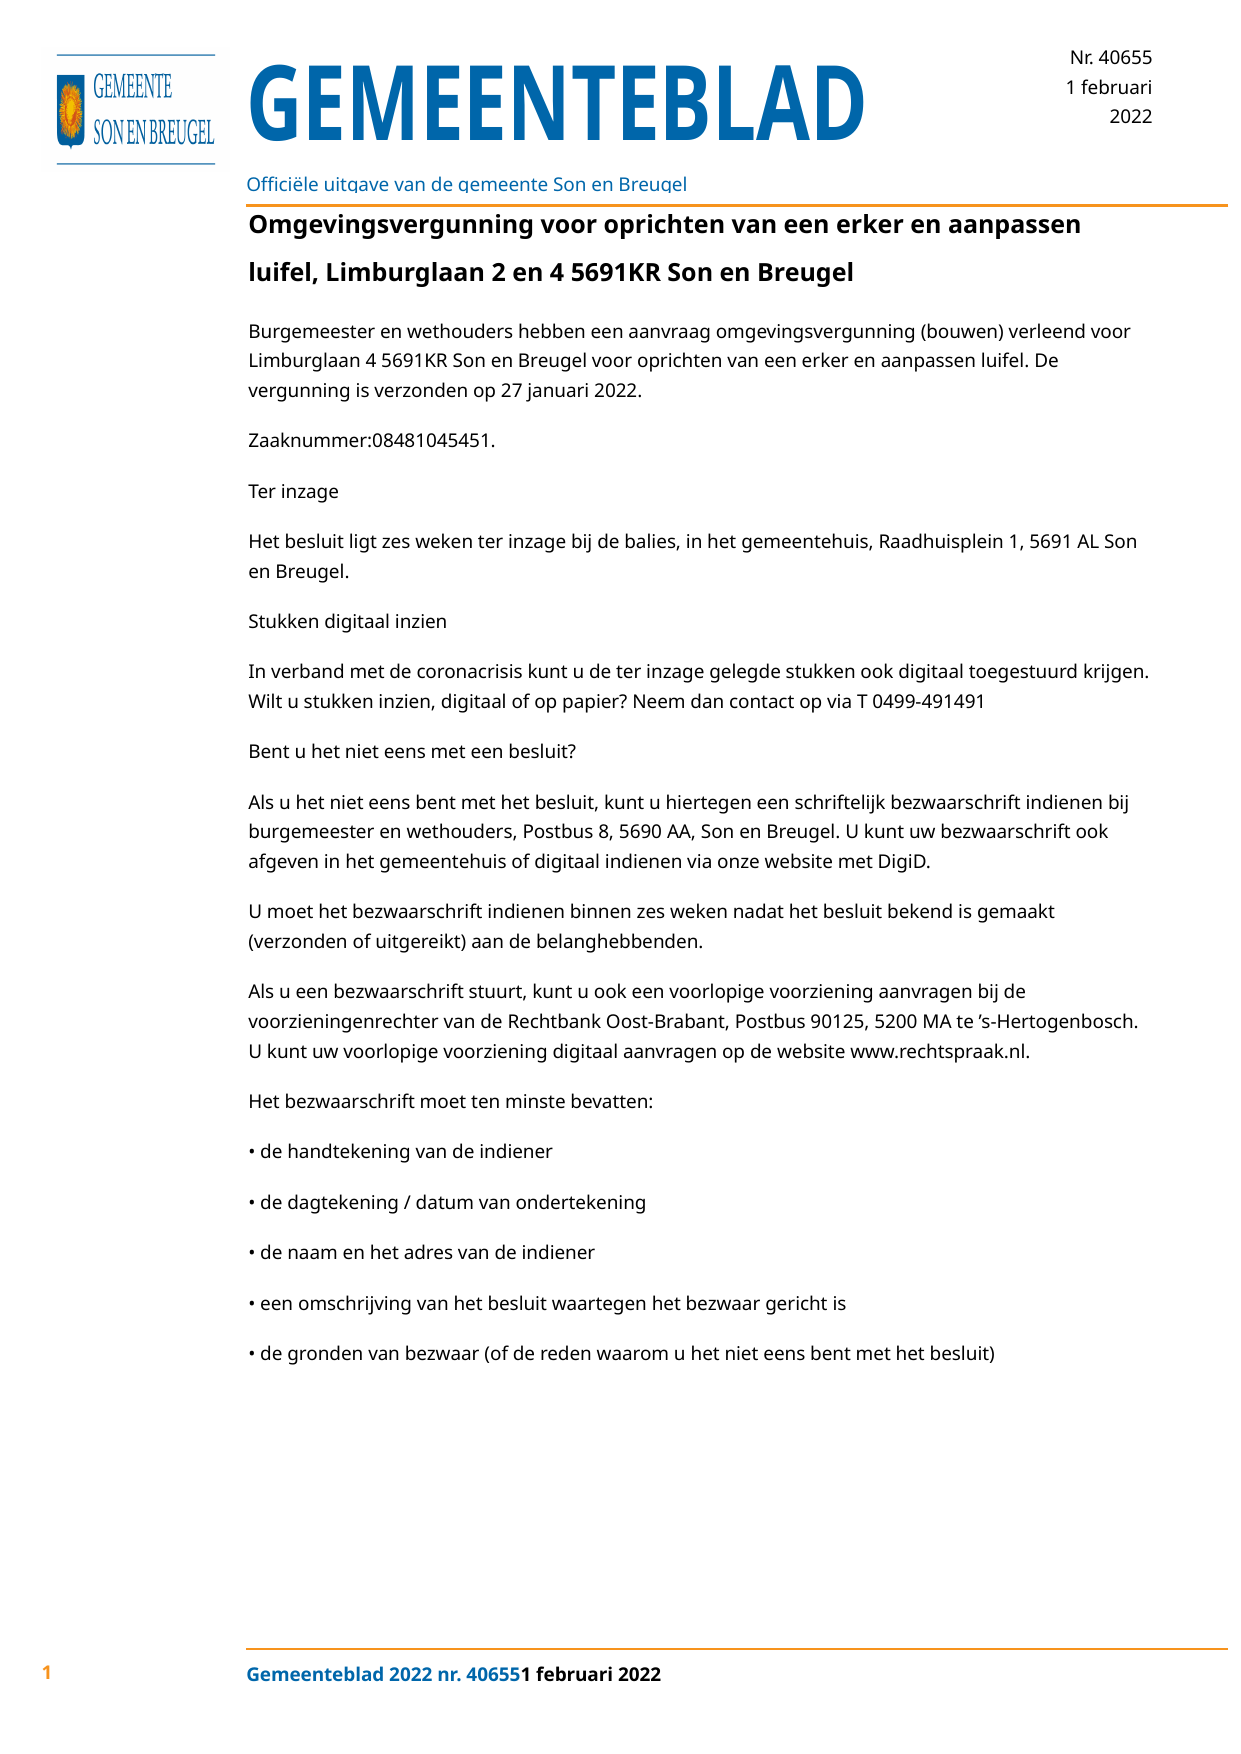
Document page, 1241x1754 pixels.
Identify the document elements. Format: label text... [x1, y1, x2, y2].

text In verband met de coronacrisis kunt u de ter inzage gelegde stukken ook digitaal toegestuurd krijgen. Wilt u stukken inzien, digitaal of op papier? Neem dan contact op via T 0499-491491 [248, 659, 1152, 714]
text Bent u het niet eens met een besluit? [248, 739, 1152, 764]
text • een omschrijving van het besluit waartegen het bezwaar gericht is [248, 1290, 1152, 1316]
text Ter inzage [248, 478, 1152, 504]
text Stukken digitaal inzien [248, 608, 1152, 634]
text Zaaknummer:08481045451. [248, 427, 1152, 453]
text • de naam en het adres van de indiener [248, 1239, 1152, 1265]
text Omgevingsvergunning voor oprichten van een erker en aanpassen luifel, Limburglaan 2 en 4 5691KR Son en Breugel [248, 207, 1152, 288]
text Het bezwaarschrift moet ten minste bevatten: [248, 1088, 1152, 1114]
text Als u een bezwaarschrift stuurt, kunt u ook een voorlopige voorziening aanvragen bij de voorzieningenrechter van de Rechtbank Oost-Brabant, Postbus 90125, 5200 MA te ’s-Hertogenbosch. U kunt uw voorlopige voorziening digitaal aanvragen op de website www.rechtspraak.nl. [248, 979, 1152, 1064]
text Burgemeester en wethouders hebben een aanvraag omgevingsvergunning (bouwen) verleend voor Limburglaan 4 5691KR Son en Breugel voor oprichten van een erker en aanpassen luifel. De vergunning is verzonden op 27 januari 2022. [248, 318, 1152, 403]
text • de handtekening van de indiener [248, 1139, 1152, 1164]
text • de gronden van bezwaar (of de reden waarom u het niet eens bent met het besluit) [248, 1340, 1152, 1366]
text Als u het niet eens bent met het besluit, kunt u hiertegen een schriftelijk bezwaarschrift indienen bij burgemeester en wethouders, Postbus 8, 5690 AA, Son en Breugel. U kunt uw bezwaarschrift ook afgeven in het gemeentehuis of digitaal indienen via onze website met DigiD. [248, 789, 1152, 874]
picture [41, 47, 231, 172]
text Het besluit ligt zes weken ter inzage bij de balies, in het gemeentehuis, Raadhuisplein 1, 5691 AL Son en Breugel. [248, 528, 1152, 584]
text • de dagtekening / datum van ondertekening [248, 1189, 1152, 1215]
text U moet het bezwaarschrift indienen binnen zes weken nadat het besluit bekend is gemaakt (verzonden of uitgereikt) aan de belanghebbenden. [248, 899, 1152, 954]
